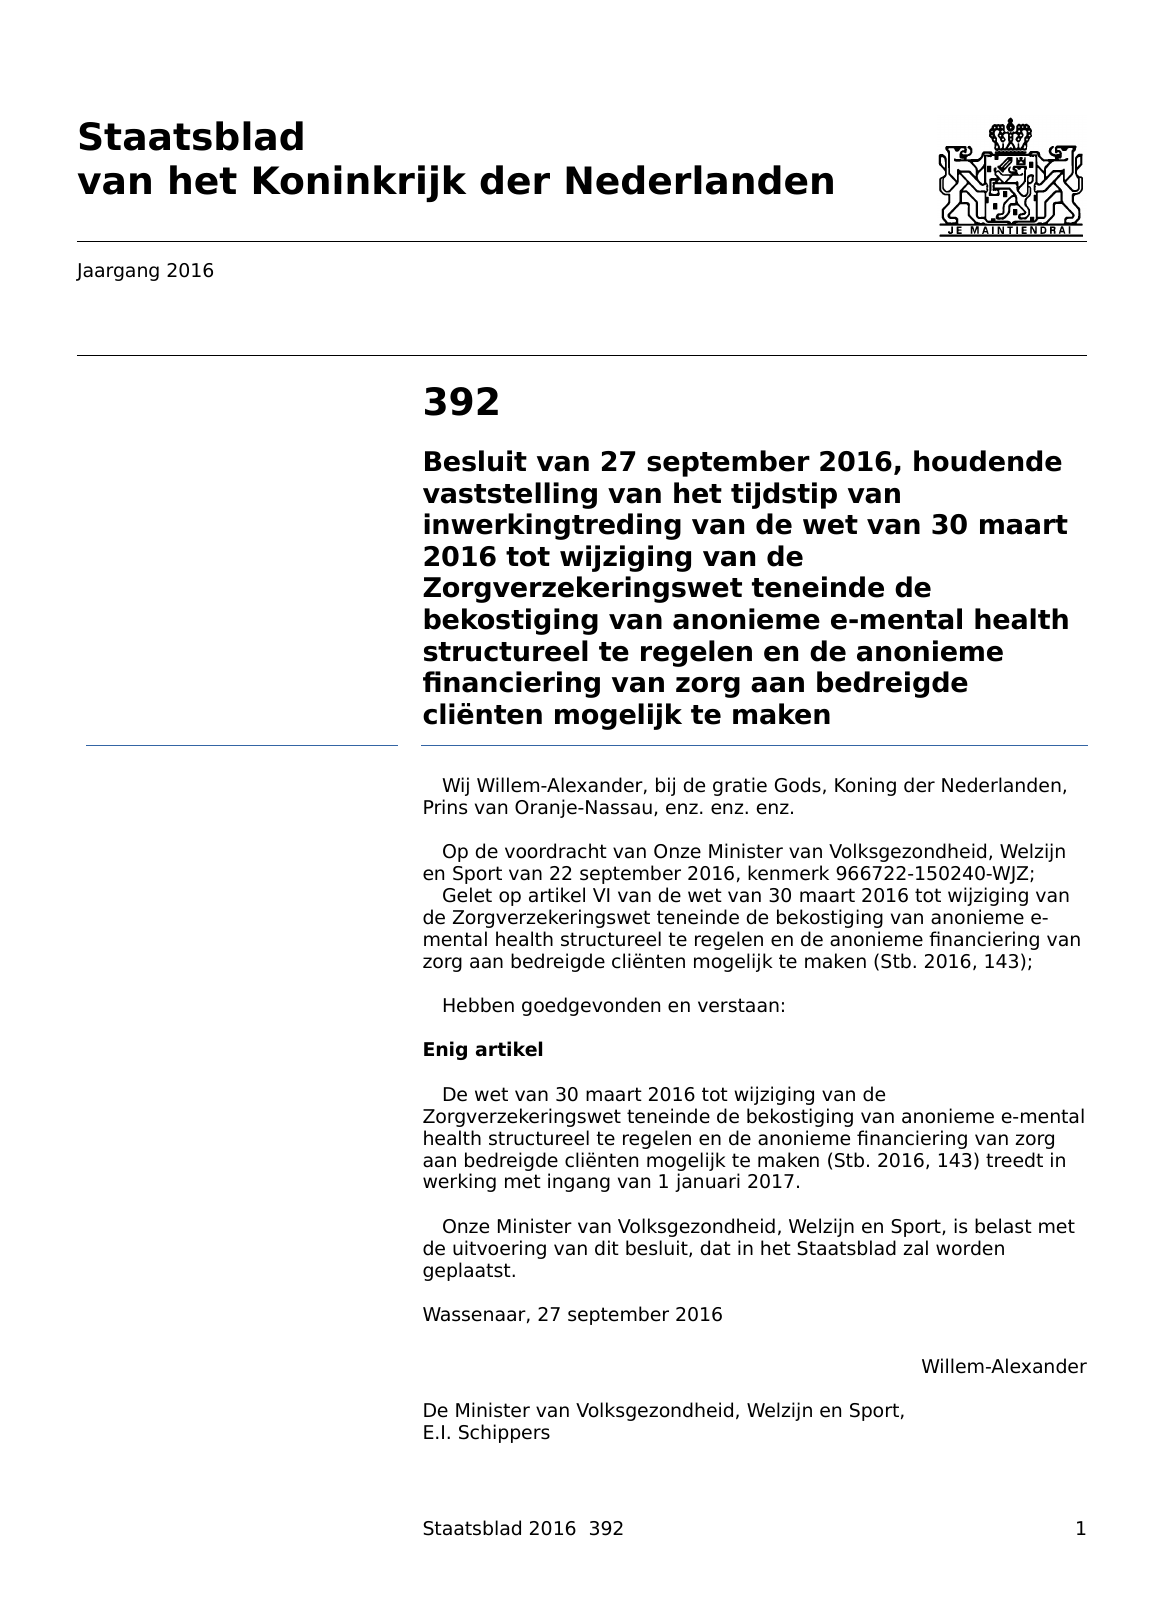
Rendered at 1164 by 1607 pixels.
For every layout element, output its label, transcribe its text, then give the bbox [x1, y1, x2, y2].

subtitle 392 [422, 381, 1087, 424]
text De Minister van Volksgezondheid, Welzijn en Sport, E.I. Schippers [422, 1400, 1087, 1444]
text Besluit van 27 september 2016, houdende vaststelling van het tijdstip van inwerkingtreding van de wet van 30 maart 2016 tot wijziging van de Zorgverzekeringswet teneinde de bekostiging van anonieme e-mental health structureel te regelen en de anonieme financiering van zorg aan bedreigde cliënten mogelijk te maken [422, 447, 1087, 731]
table_cell Jaargang 2016 [77, 242, 1087, 355]
text Wassenaar, 27 september 2016 [422, 1304, 1087, 1326]
table_header [886, 100, 1087, 241]
picture [936, 115, 1087, 240]
text Op de voordracht van Onze Minister van Volksgezondheid, Welzijn en Sport van 22 september 2016, kenmerk 966722-150240-WJZ; [422, 841, 1087, 885]
subtitle Enig artikel [422, 1039, 1087, 1061]
text Wij Willem-Alexander, bij de gratie Gods, Koning der Nederlanden, Prins van Oranje-Nassau, enz. enz. enz. [422, 775, 1087, 819]
text De wet van 30 maart 2016 tot wijziging van de Zorgverzekeringswet teneinde de bekostiging van anonieme e-mental health structureel te regelen en de anonieme financiering van zorg aan bedreigde cliënten mogelijk te maken (Stb. 2016, 143) treedt in werking met ingang van 1 januari 2017. [422, 1083, 1087, 1193]
table_header Staatsblad van het Koninkrijk der Nederlanden [77, 100, 886, 241]
text Hebben goedgevonden en verstaan: [422, 995, 1087, 1017]
text Gelet op artikel VI van de wet van 30 maart 2016 tot wijziging van de Zorgverzekeringswet teneinde de bekostiging van anonieme e-mental health structureel te regelen en de anonieme financiering van zorg aan bedreigde cliënten mogelijk te maken (Stb. 2016, 143); [422, 885, 1087, 973]
text Willem-Alexander [422, 1356, 1087, 1378]
text Onze Minister van Volksgezondheid, Welzijn en Sport, is belast met de uitvoering van dit besluit, dat in het Staatsblad zal worden geplaatst. [422, 1216, 1087, 1282]
